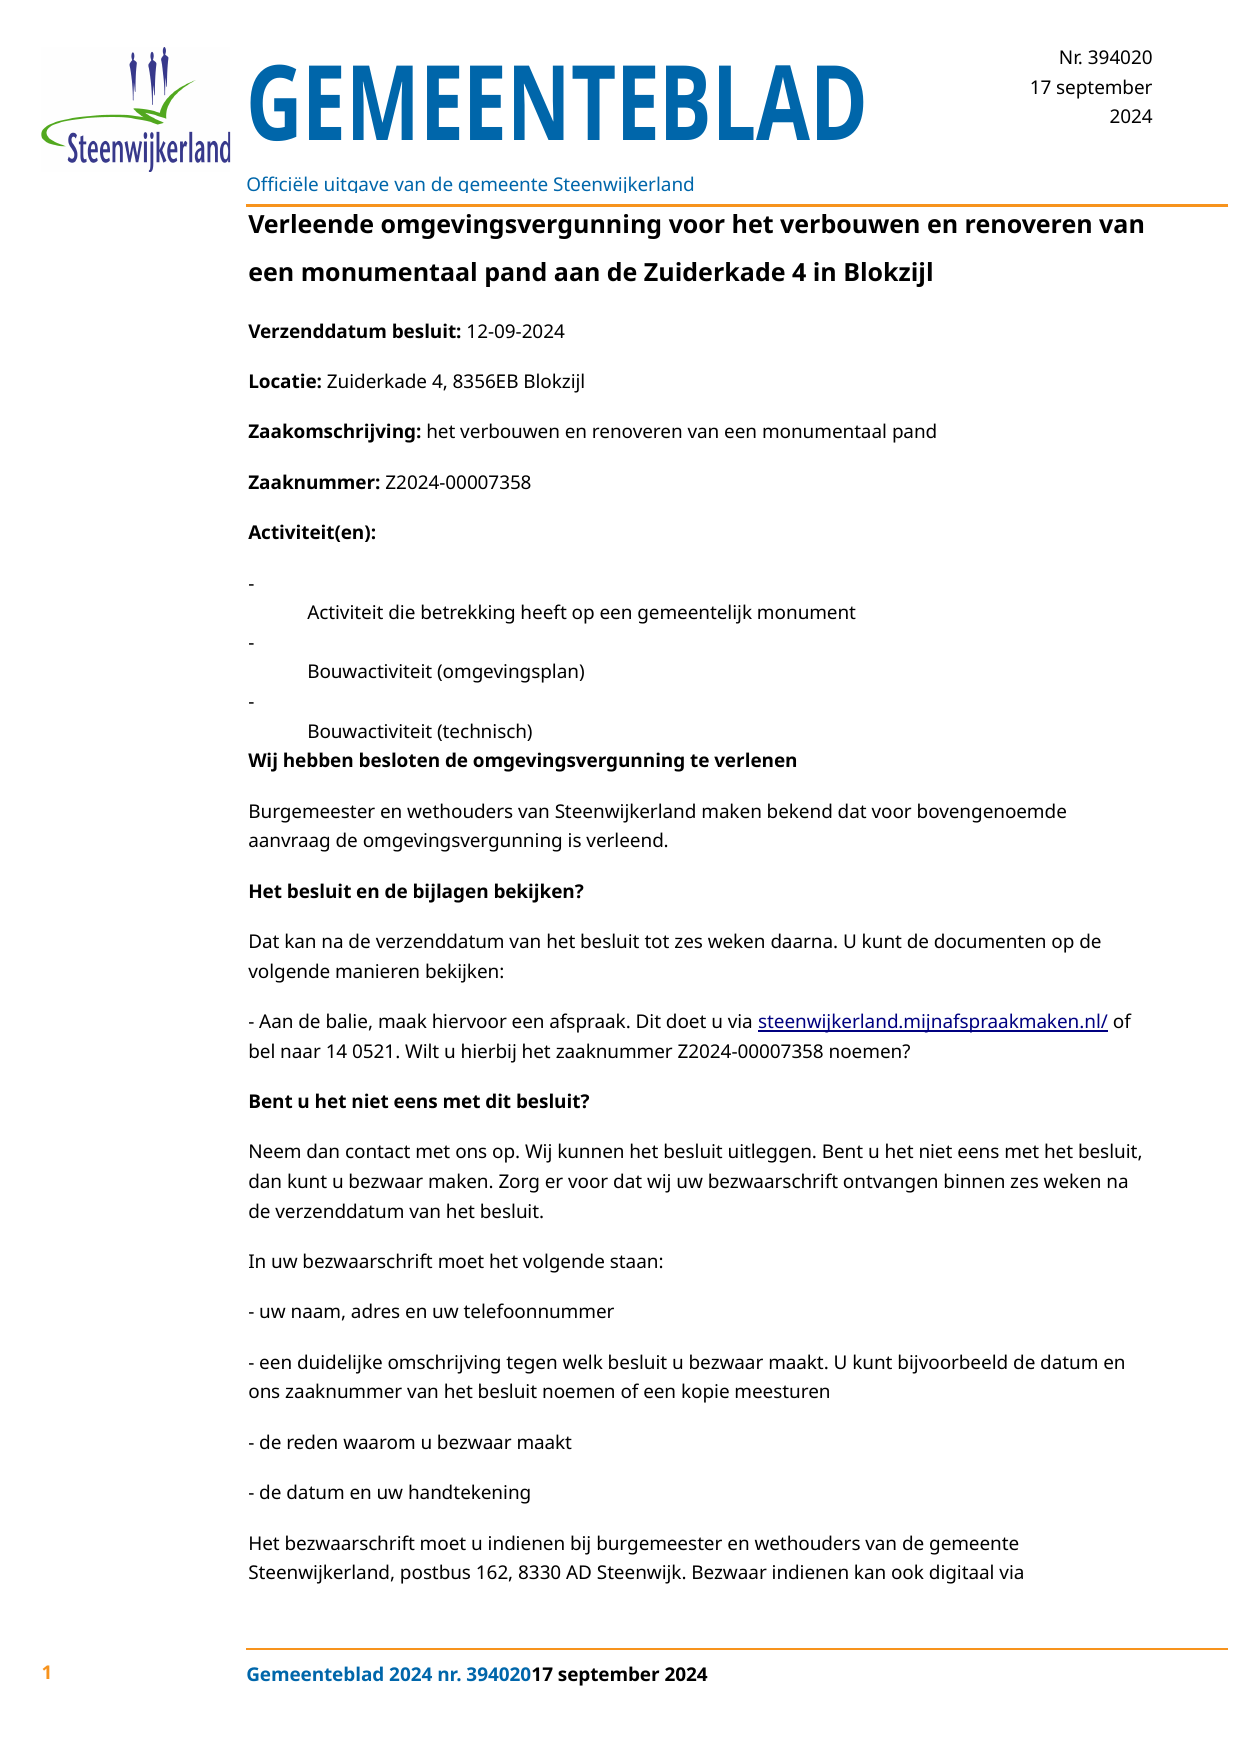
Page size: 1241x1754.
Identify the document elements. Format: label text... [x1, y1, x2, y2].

text - de reden waarom u bezwaar maakt [248, 1429, 1152, 1455]
text - uw naam, adres en uw telefoonnummer [248, 1299, 1152, 1324]
text Verzenddatum besluit: 12-09-2024 [248, 318, 1152, 344]
text Zaakomschrijving: het verbouwen en renoveren van een monumentaal pand [248, 419, 1152, 444]
text Bent u het niet eens met dit besluit? [248, 1088, 1152, 1114]
text Het besluit en de bijlagen bekijken? [248, 878, 1152, 904]
text - de datum en uw handtekening [248, 1479, 1152, 1505]
list Activiteit die betrekking heeft op een gemeentelijk monument [248, 599, 1152, 625]
text Zaaknummer: Z2024-00007358 [248, 469, 1152, 495]
list Bouwactiviteit (technisch) [248, 718, 1152, 744]
text - een duidelijke omschrijving tegen welk besluit u bezwaar maakt. U kunt bijvoorbeeld de datum en ons zaaknummer van het besluit noemen of een kopie meesturen [248, 1349, 1152, 1404]
text Activiteit(en): [248, 519, 1152, 545]
text Het bezwaarschrift moet u indienen bij burgemeester en wethouders van de gemeente Steenwijkerland, postbus 162, 8330 AD Steenwijk. Bezwaar indienen kan ook digitaal via [248, 1530, 1152, 1585]
text Burgemeester en wethouders van Steenwijkerland maken bekend dat voor bovengenoemde aanvraag de omgevingsvergunning is verleend. [248, 798, 1152, 853]
picture [41, 47, 231, 172]
list Bouwactiviteit (omgevingsplan) [248, 659, 1152, 684]
text Neem dan contact met ons op. Wij kunnen het besluit uitleggen. Bent u het niet eens met het besluit, dan kunt u bezwaar maken. Zorg er voor dat wij uw bezwaarschrift ontvangen binnen zes weken na de verzenddatum van het besluit. [248, 1139, 1152, 1224]
text Verleende omgevingsvergunning voor het verbouwen en renoveren van een monumentaal pand aan de Zuiderkade 4 in Blokzijl [248, 207, 1152, 288]
text Dat kan na de verzenddatum van het besluit tot zes weken daarna. U kunt de documenten op de volgende manieren bekijken: [248, 928, 1152, 984]
text Locatie: Zuiderkade 4, 8356EB Blokzijl [248, 368, 1152, 394]
text - Aan de balie, maak hiervoor een afspraak. Dit doet u via steenwijkerland.mijnafspraakmaken.nl/ of bel naar 14 0521. Wilt u hierbij het zaaknummer Z2024-00007358 noemen? [248, 1008, 1152, 1064]
text In uw bezwaarschrift moet het volgende staan: [248, 1248, 1152, 1274]
text Wij hebben besloten de omgevingsvergunning te verlenen [248, 747, 1152, 773]
